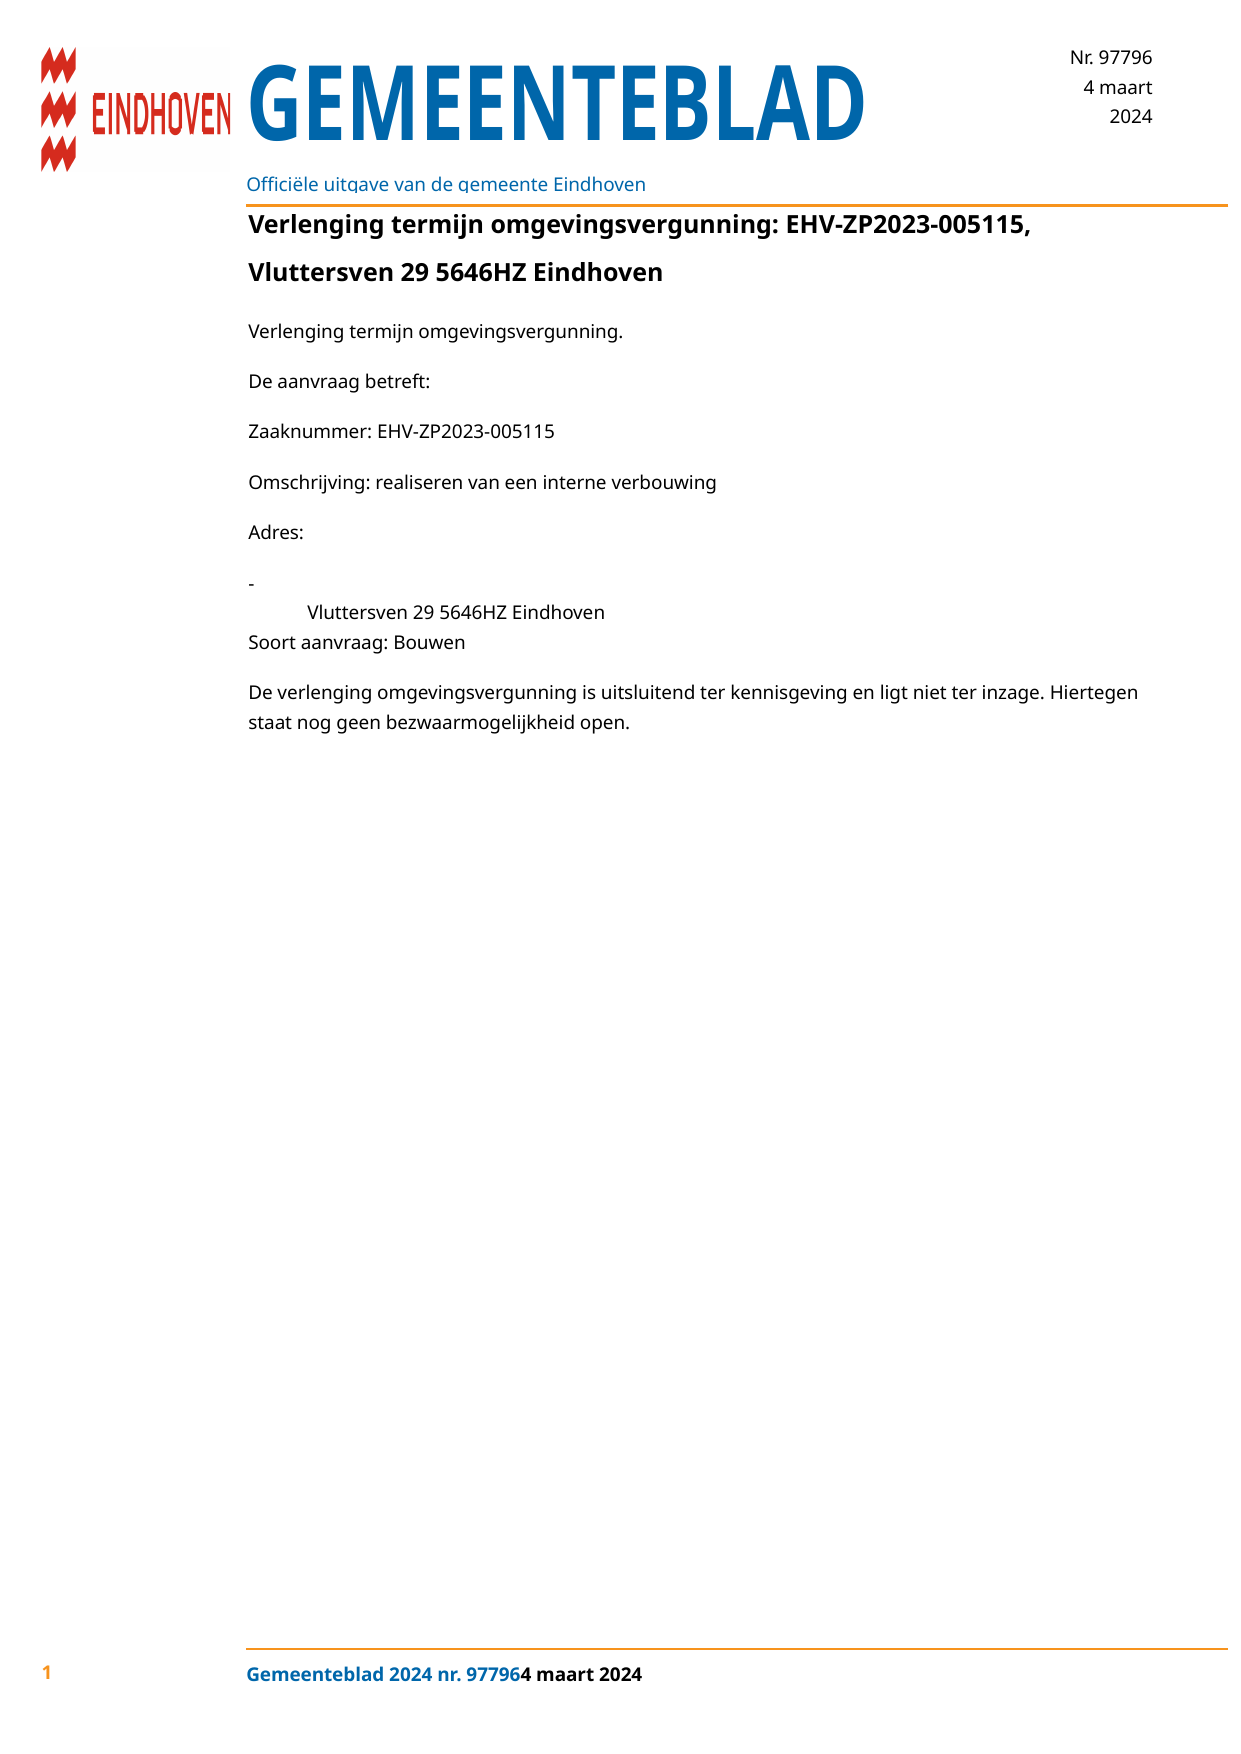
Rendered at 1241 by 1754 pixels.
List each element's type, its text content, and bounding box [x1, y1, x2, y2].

list Vluttersven 29 5646HZ Eindhoven [248, 599, 1152, 625]
text De aanvraag betreft: [248, 368, 1152, 394]
text Soort aanvraag: Bouwen [248, 629, 1152, 655]
text De verlenging omgevingsvergunning is uitsluitend ter kennisgeving en ligt niet ter inzage. Hiertegen staat nog geen bezwaarmogelijkheid open. [248, 679, 1152, 735]
text Adres: [248, 519, 1152, 545]
text Omschrijving: realiseren van een interne verbouwing [248, 469, 1152, 495]
text Verlenging termijn omgevingsvergunning: EHV-ZP2023-005115, Vluttersven 29 5646HZ Eindhoven [248, 207, 1152, 288]
text Verlenging termijn omgevingsvergunning. [248, 318, 1152, 344]
text Zaaknummer: EHV-ZP2023-005115 [248, 419, 1152, 444]
picture [41, 47, 231, 172]
